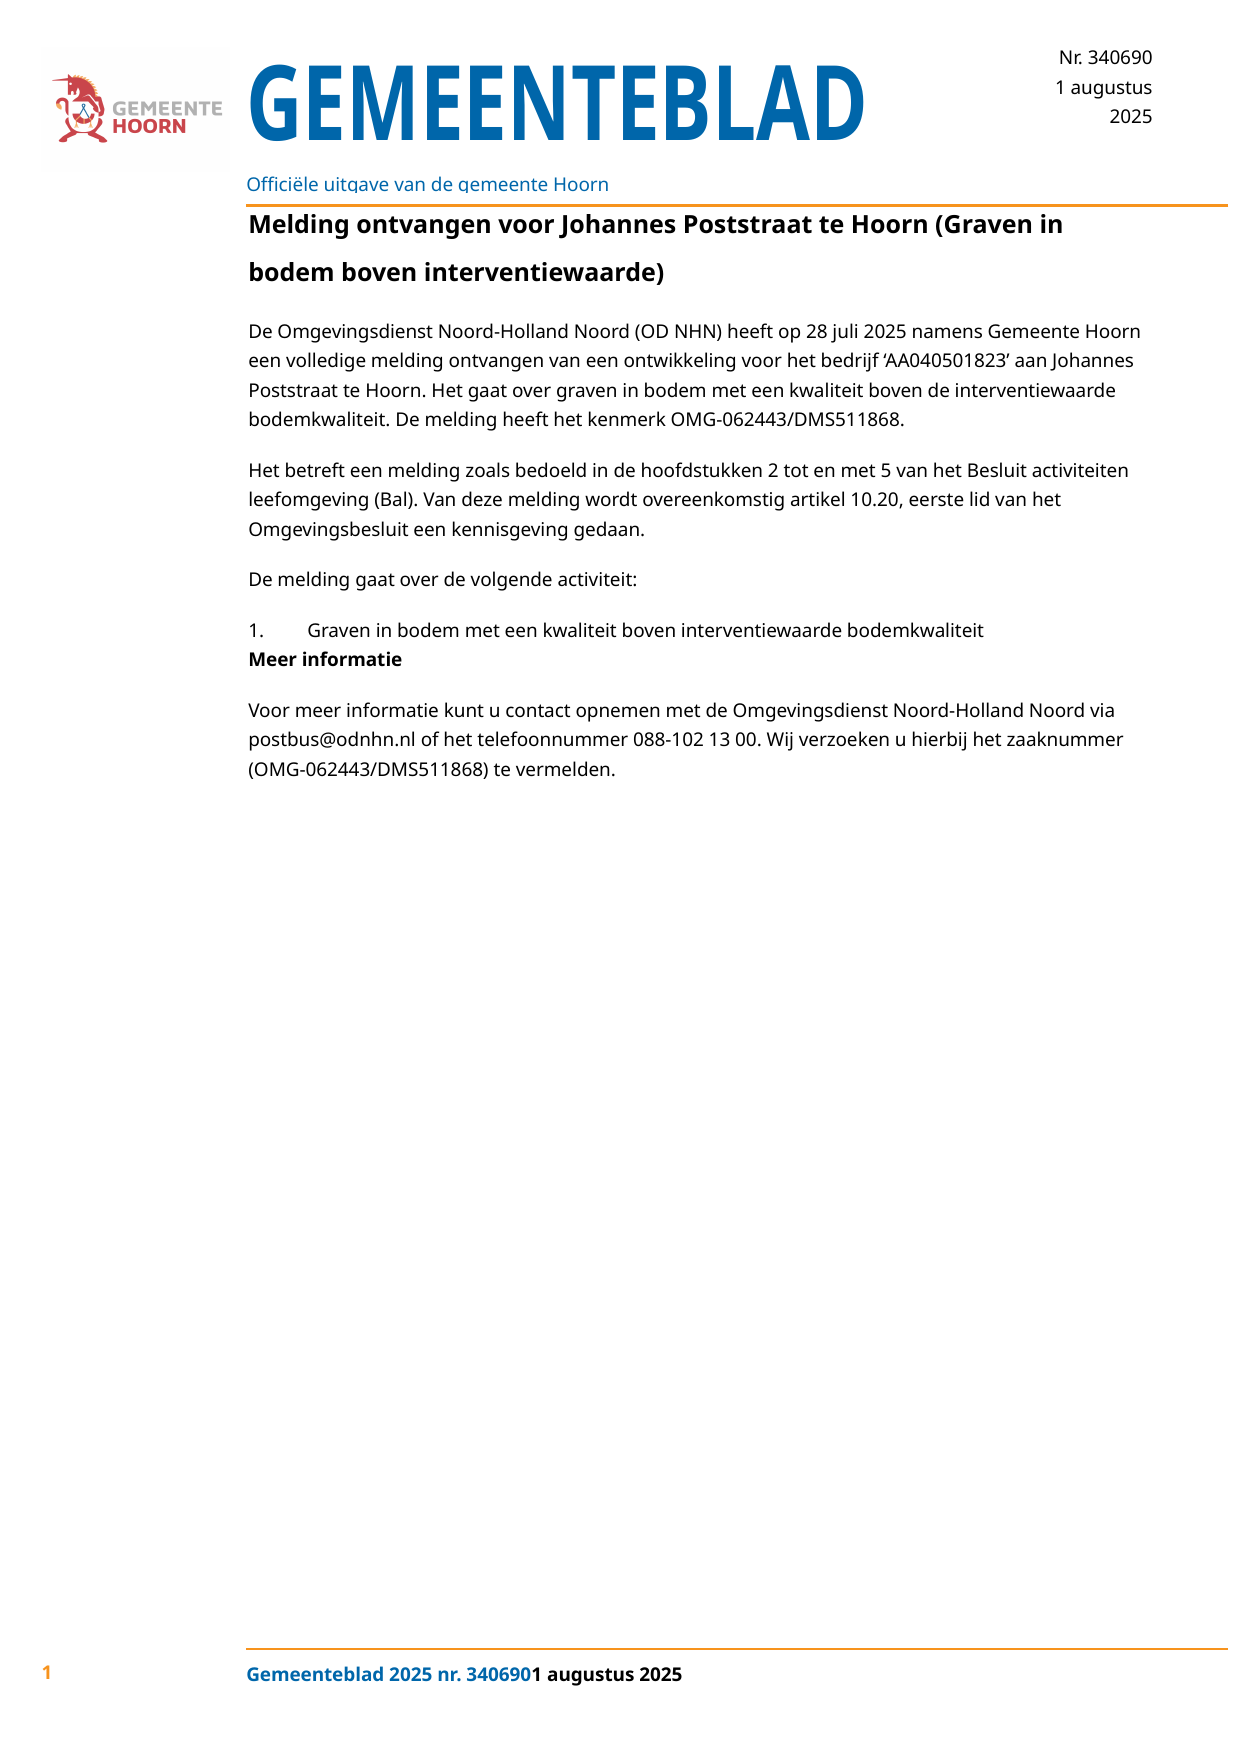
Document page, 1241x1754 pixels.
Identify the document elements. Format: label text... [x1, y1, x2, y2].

text De melding gaat over de volgende activiteit: [248, 567, 1152, 592]
text Het betreft een melding zoals bedoeld in de hoofdstukken 2 tot en met 5 van het Besluit activiteiten leefomgeving (Bal). Van deze melding wordt overeenkomstig artikel 10.20, eerste lid van het Omgevingsbesluit een kennisgeving gedaan. [248, 457, 1152, 542]
list Graven in bodem met een kwaliteit boven interventiewaarde bodemkwaliteit [248, 617, 1152, 643]
text De Omgevingsdienst Noord-Holland Noord (OD NHN) heeft op 28 juli 2025 namens Gemeente Hoorn een volledige melding ontvangen van een ontwikkeling voor het bedrijf ‘AA040501823’ aan Johannes Poststraat te Hoorn. Het gaat over graven in bodem met een kwaliteit boven de interventiewaarde bodemkwaliteit. De melding heeft het kenmerk OMG-062443/DMS511868. [248, 318, 1152, 432]
text Meer informatie [248, 647, 1152, 672]
picture [41, 47, 231, 172]
text Melding ontvangen voor Johannes Poststraat te Hoorn (Graven in bodem boven interventiewaarde) [248, 207, 1152, 288]
text Voor meer informatie kunt u contact opnemen met de Omgevingsdienst Noord-Holland Noord via postbus@odnhn.nl of het telefoonnummer 088-102 13 00. Wij verzoeken u hierbij het zaaknummer (OMG-062443/DMS511868) te vermelden. [248, 697, 1152, 782]
